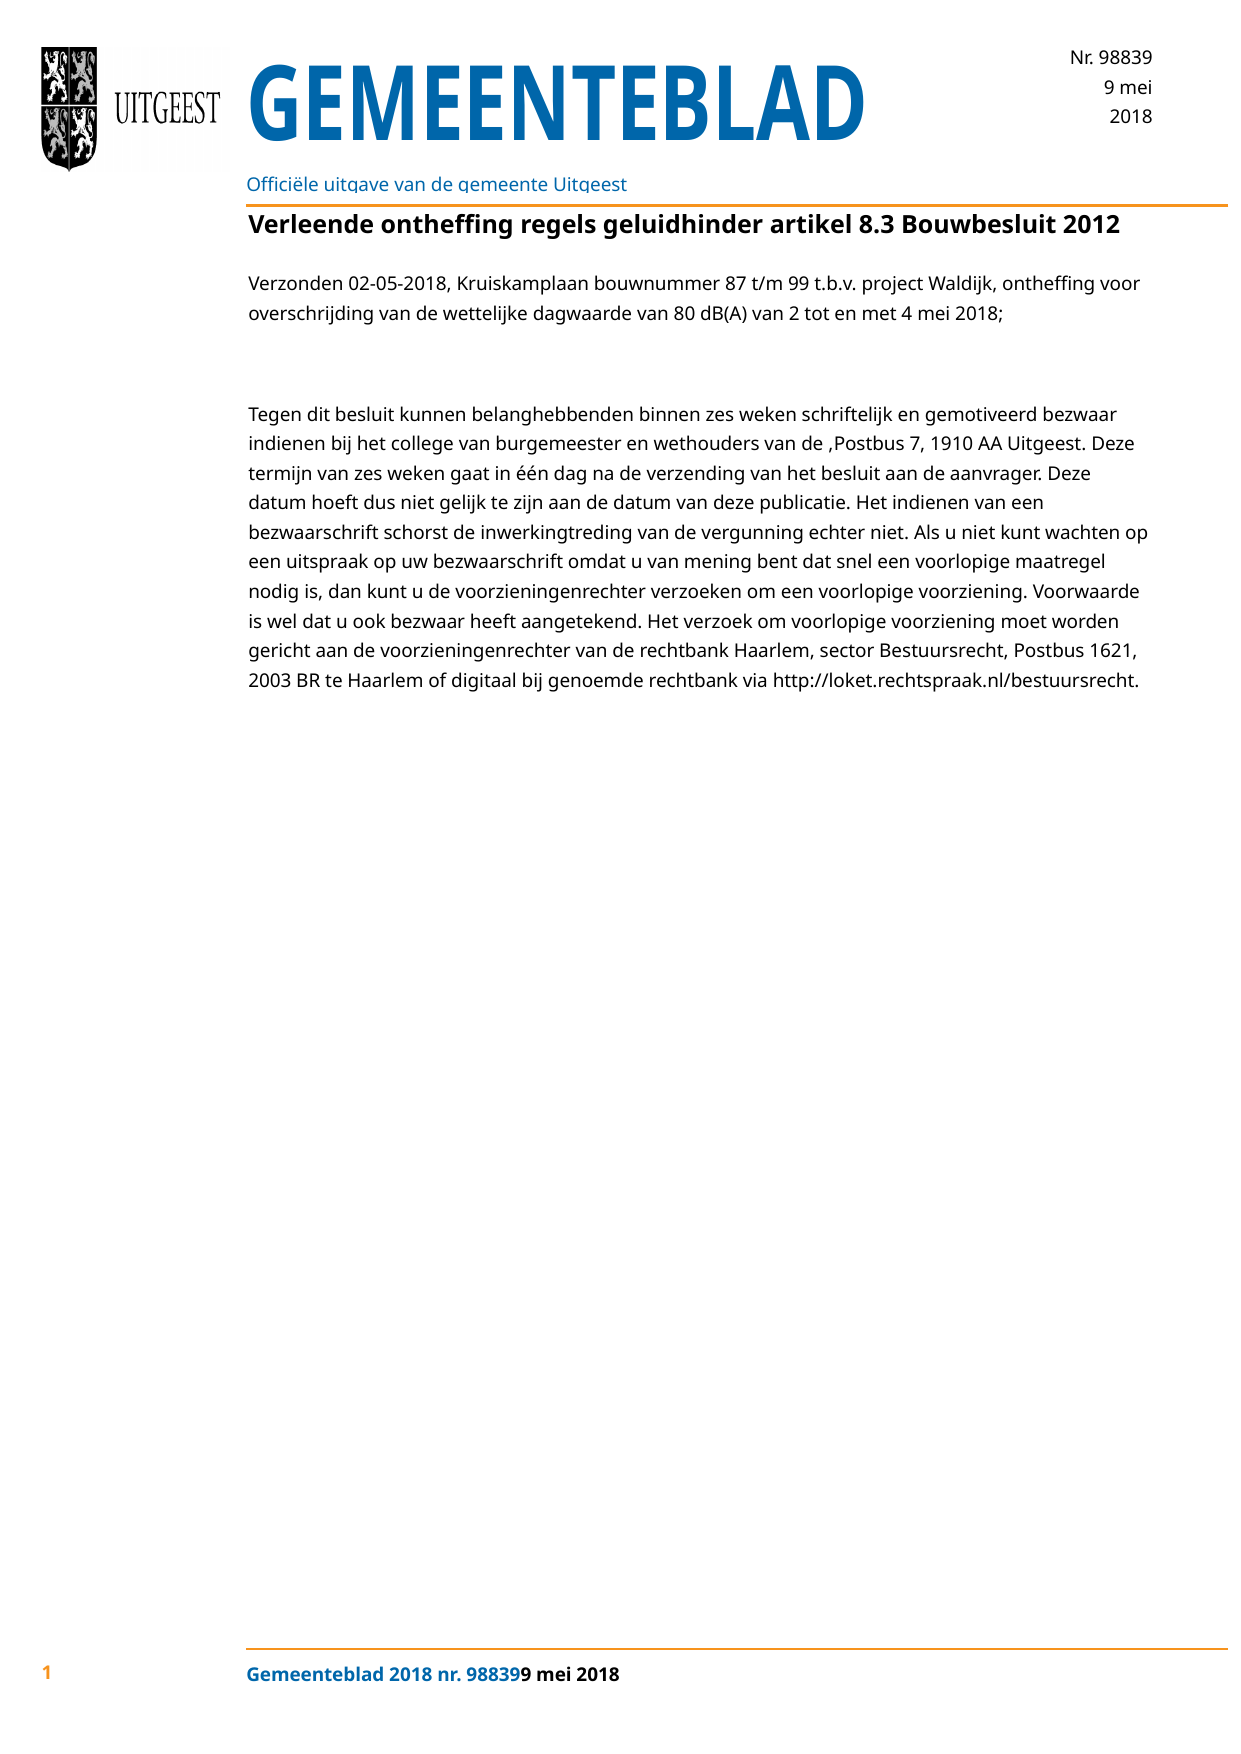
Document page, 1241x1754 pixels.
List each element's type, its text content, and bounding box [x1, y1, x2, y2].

text Verleende ontheffing regels geluidhinder artikel 8.3 Bouwbesluit 2012 [248, 207, 1152, 241]
text Verzonden 02-05-2018, Kruiskamplaan bouwnummer 87 t/m 99 t.b.v. project Waldijk, ontheffing voor overschrijding van de wettelijke dagwaarde van 80 dB(A) van 2 tot en met 4 mei 2018; [248, 270, 1152, 326]
picture [41, 47, 231, 172]
text Tegen dit besluit kunnen belanghebbenden binnen zes weken schriftelijk en gemotiveerd bezwaar indienen bij het college van burgemeester en wethouders van de ,Postbus 7, 1910 AA Uitgeest. Deze termijn van zes weken gaat in één dag na de verzending van het besluit aan de aanvrager. Deze datum hoeft dus niet gelijk te zijn aan de datum van deze publicatie. Het indienen van een bezwaarschrift schorst de inwerkingtreding van de vergunning echter niet. Als u niet kunt wachten op een uitspraak op uw bezwaarschrift omdat u van mening bent dat snel een voorlopige maatregel nodig is, dan kunt u de voorzieningenrechter verzoeken om een voorlopige voorziening. Voorwaarde is wel dat u ook bezwaar heeft aangetekend. Het verzoek om voorlopige voorziening moet worden gericht aan de voorzieningenrechter van de rechtbank Haarlem, sector Bestuursrecht, Postbus 1621, 2003 BR te Haarlem of digitaal bij genoemde rechtbank via http://loket.rechtspraak.nl/bestuursrecht. [248, 401, 1152, 693]
